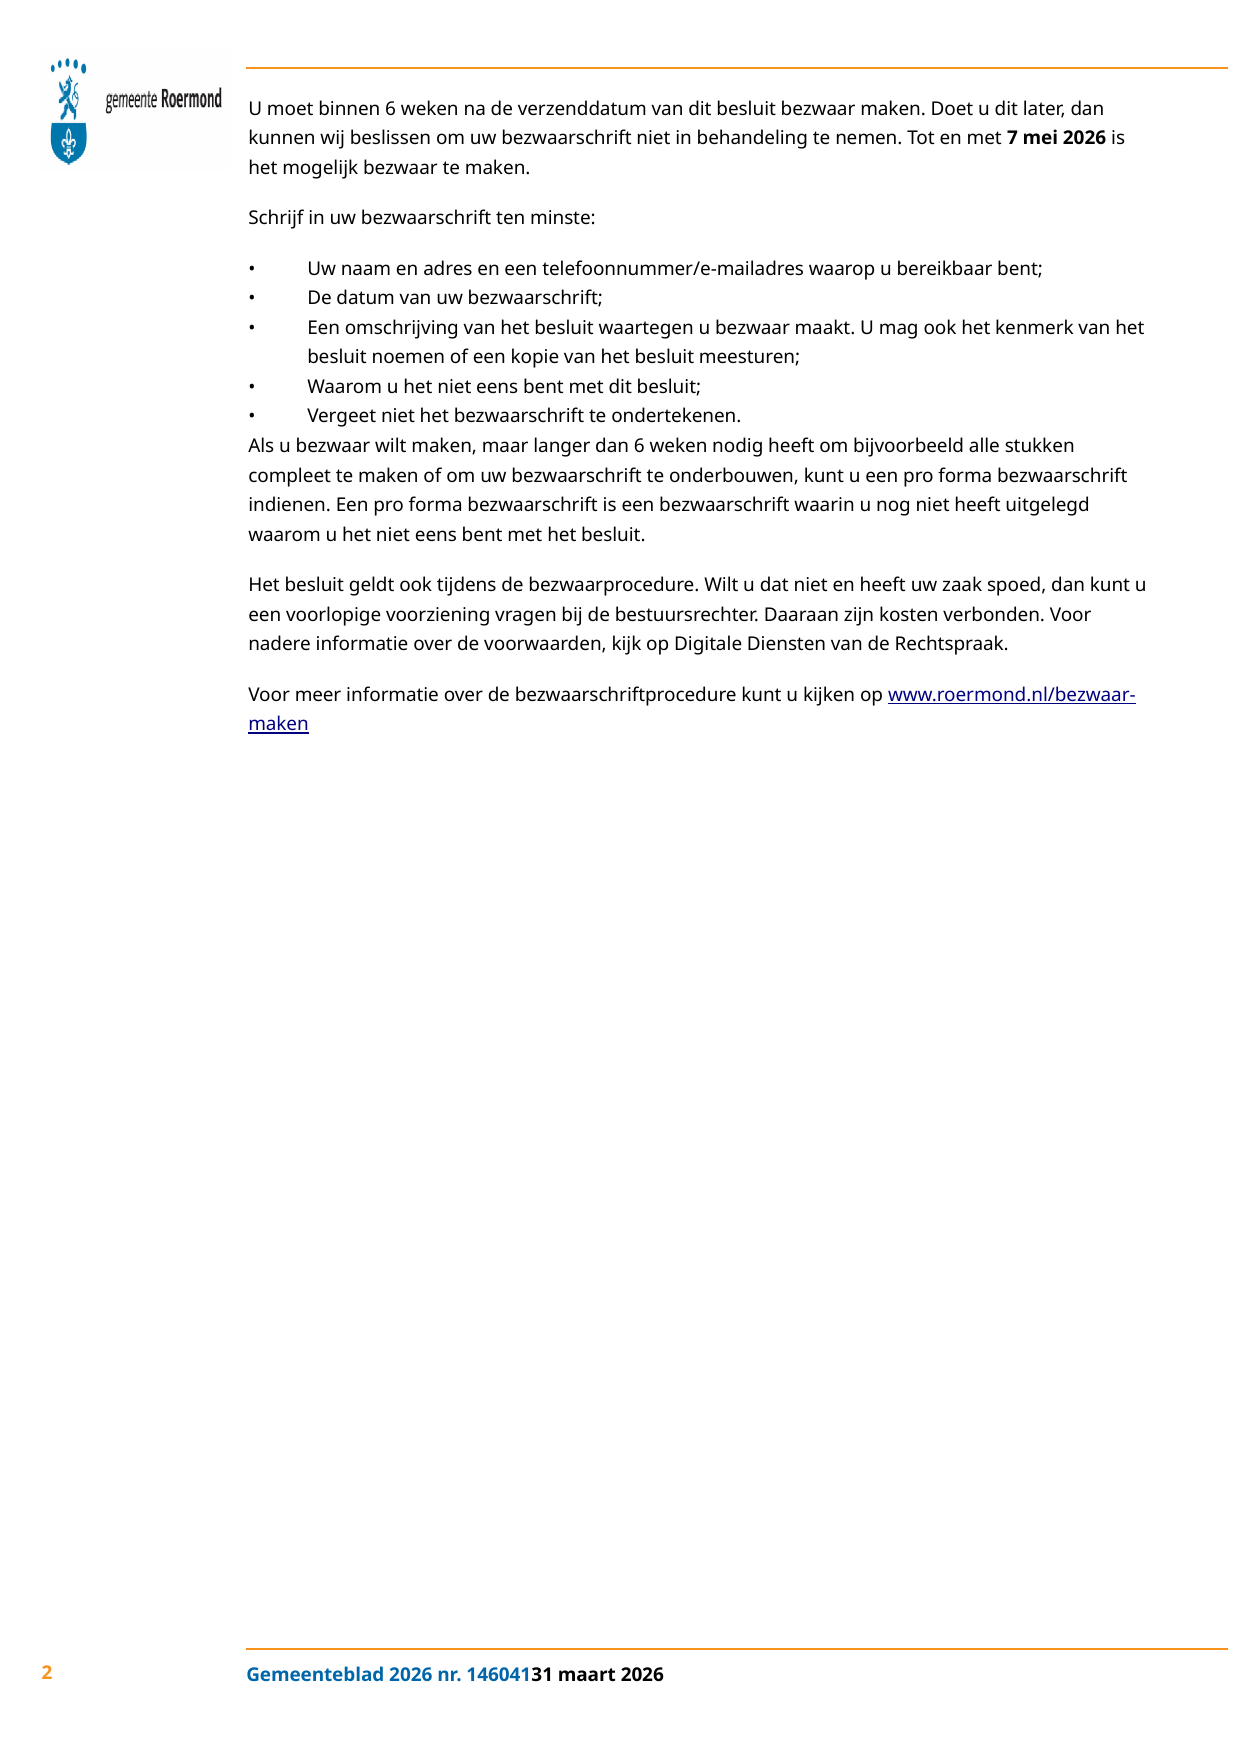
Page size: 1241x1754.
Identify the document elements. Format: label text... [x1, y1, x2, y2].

list Een omschrijving van het besluit waartegen u bezwaar maakt. U mag ook het kenmerk van het besluit noemen of een kopie van het besluit meesturen; [248, 314, 1152, 369]
text U moet binnen 6 weken na de verzenddatum van dit besluit bezwaar maken. Doet u dit later, dan kunnen wij beslissen om uw bezwaarschrift niet in behandeling te nemen. Tot en met 7 mei 2026 is het mogelijk bezwaar te maken. [248, 95, 1152, 180]
text Schrijf in uw bezwaarschrift ten minste: [248, 204, 1152, 230]
text Als u bezwaar wilt maken, maar langer dan 6 weken nodig heeft om bijvoorbeeld alle stukken compleet te maken of om uw bezwaarschrift te onderbouwen, kunt u een pro forma bezwaarschrift indienen. Een pro forma bezwaarschrift is een bezwaarschrift waarin u nog niet heeft uitgelegd waarom u het niet eens bent met het besluit. [248, 432, 1152, 547]
list Vergeet niet het bezwaarschrift te ondertekenen. [248, 403, 1152, 428]
text Voor meer informatie over de bezwaarschriftprocedure kunt u kijken op www.roermond.nl/bezwaar-maken [248, 681, 1152, 736]
picture [41, 47, 231, 172]
list Uw naam en adres en een telefoonnummer/e-mailadres waarop u bereikbaar bent; [248, 255, 1152, 281]
list De datum van uw bezwaarschrift; [248, 284, 1152, 310]
text Het besluit geldt ook tijdens de bezwaarprocedure. Wilt u dat niet en heeft uw zaak spoed, dan kunt u een voorlopige voorziening vragen bij de bestuursrechter. Daaraan zijn kosten verbonden. Voor nadere informatie over de voorwaarden, kijk op Digitale Diensten van de Rechtspraak. [248, 571, 1152, 656]
list Waarom u het niet eens bent met dit besluit; [248, 373, 1152, 399]
